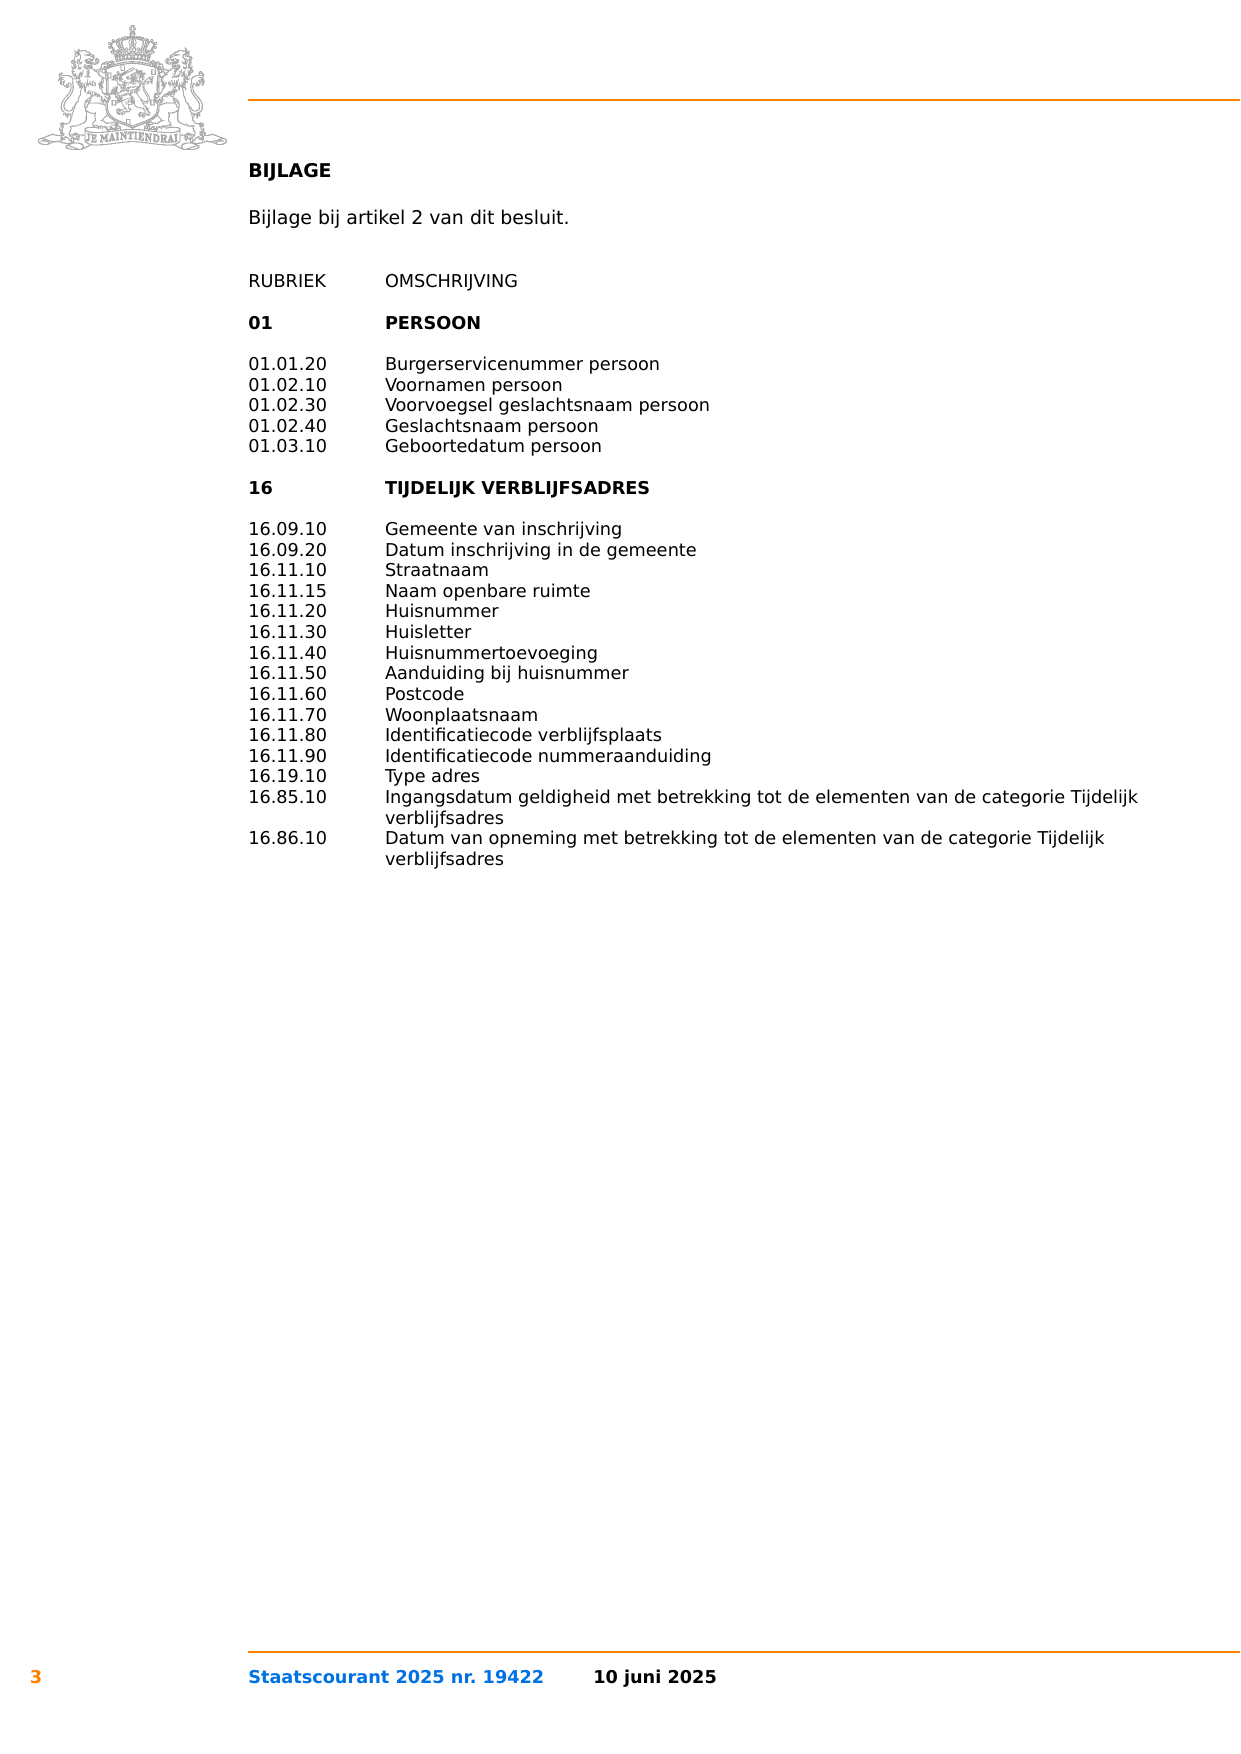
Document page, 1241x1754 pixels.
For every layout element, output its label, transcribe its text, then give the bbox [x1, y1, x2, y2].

subtitle BIJLAGE [248, 160, 1163, 182]
table_cell Voornamen persoon [379, 375, 1163, 395]
table_cell 16.09.20 [248, 540, 379, 560]
table_cell 16.11.10 [248, 560, 379, 581]
table_cell [248, 457, 379, 478]
table_cell 16.11.20 [248, 601, 379, 622]
table_cell Identificatiecode verblijfsplaats [379, 725, 1163, 746]
table_header [379, 251, 1163, 271]
picture [38, 25, 227, 150]
table_cell Type adres [379, 766, 1163, 787]
table_cell Naam openbare ruimte [379, 581, 1163, 601]
table_cell 16.11.60 [248, 684, 379, 704]
table_cell 16.11.70 [248, 705, 379, 725]
table_cell 16.11.50 [248, 663, 379, 684]
table_cell Aanduiding bij huisnummer [379, 663, 1163, 684]
table_cell Datum van opneming met betrekking tot de elementen van de categorie Tijdelijk verblijfsadres [379, 828, 1163, 869]
text Bijlage bij artikel 2 van dit besluit. [248, 207, 1163, 229]
table_cell PERSOON [379, 313, 1163, 333]
table_cell OMSCHRIJVING [379, 271, 1163, 292]
table_cell 01.02.10 [248, 375, 379, 395]
table_cell [379, 498, 1163, 519]
table_cell [248, 498, 379, 519]
table_header [248, 251, 379, 271]
table_cell Huisletter [379, 622, 1163, 643]
table_cell Huisnummertoevoeging [379, 643, 1163, 663]
table_cell Geslachtsnaam persoon [379, 416, 1163, 436]
table_cell Gemeente van inschrijving [379, 519, 1163, 539]
table_cell 16.09.10 [248, 519, 379, 539]
table_cell 16 [248, 478, 379, 498]
table_cell Burgerservicenummer persoon [379, 354, 1163, 374]
table_cell 01.02.30 [248, 395, 379, 416]
table_cell 16.86.10 [248, 828, 379, 869]
table_cell TIJDELIJK VERBLIJFSADRES [379, 478, 1163, 498]
table_cell Woonplaatsnaam [379, 705, 1163, 725]
table_cell [379, 457, 1163, 478]
table_cell Straatnaam [379, 560, 1163, 581]
table_cell [379, 292, 1163, 313]
table_cell Geboortedatum persoon [379, 436, 1163, 457]
table_cell Huisnummer [379, 601, 1163, 622]
table_cell 16.11.30 [248, 622, 379, 643]
table_cell 16.19.10 [248, 766, 379, 787]
table_cell 16.11.40 [248, 643, 379, 663]
table_cell Postcode [379, 684, 1163, 704]
table_cell [379, 333, 1163, 354]
table_cell 16.11.90 [248, 746, 379, 766]
table_cell 16.85.10 [248, 787, 379, 828]
table_cell 01 [248, 313, 379, 333]
table_cell 01.01.20 [248, 354, 379, 374]
table_cell Ingangsdatum geldigheid met betrekking tot de elementen van de categorie Tijdelijk verblijfsadres [379, 787, 1163, 828]
table_cell [248, 333, 379, 354]
table_cell RUBRIEK [248, 271, 379, 292]
table_cell [248, 292, 379, 313]
table_cell Voorvoegsel geslachtsnaam persoon [379, 395, 1163, 416]
table_cell Datum inschrijving in de gemeente [379, 540, 1163, 560]
table_cell 01.02.40 [248, 416, 379, 436]
table_cell 16.11.15 [248, 581, 379, 601]
table_cell Identificatiecode nummeraanduiding [379, 746, 1163, 766]
table_cell 01.03.10 [248, 436, 379, 457]
table_cell 16.11.80 [248, 725, 379, 746]
